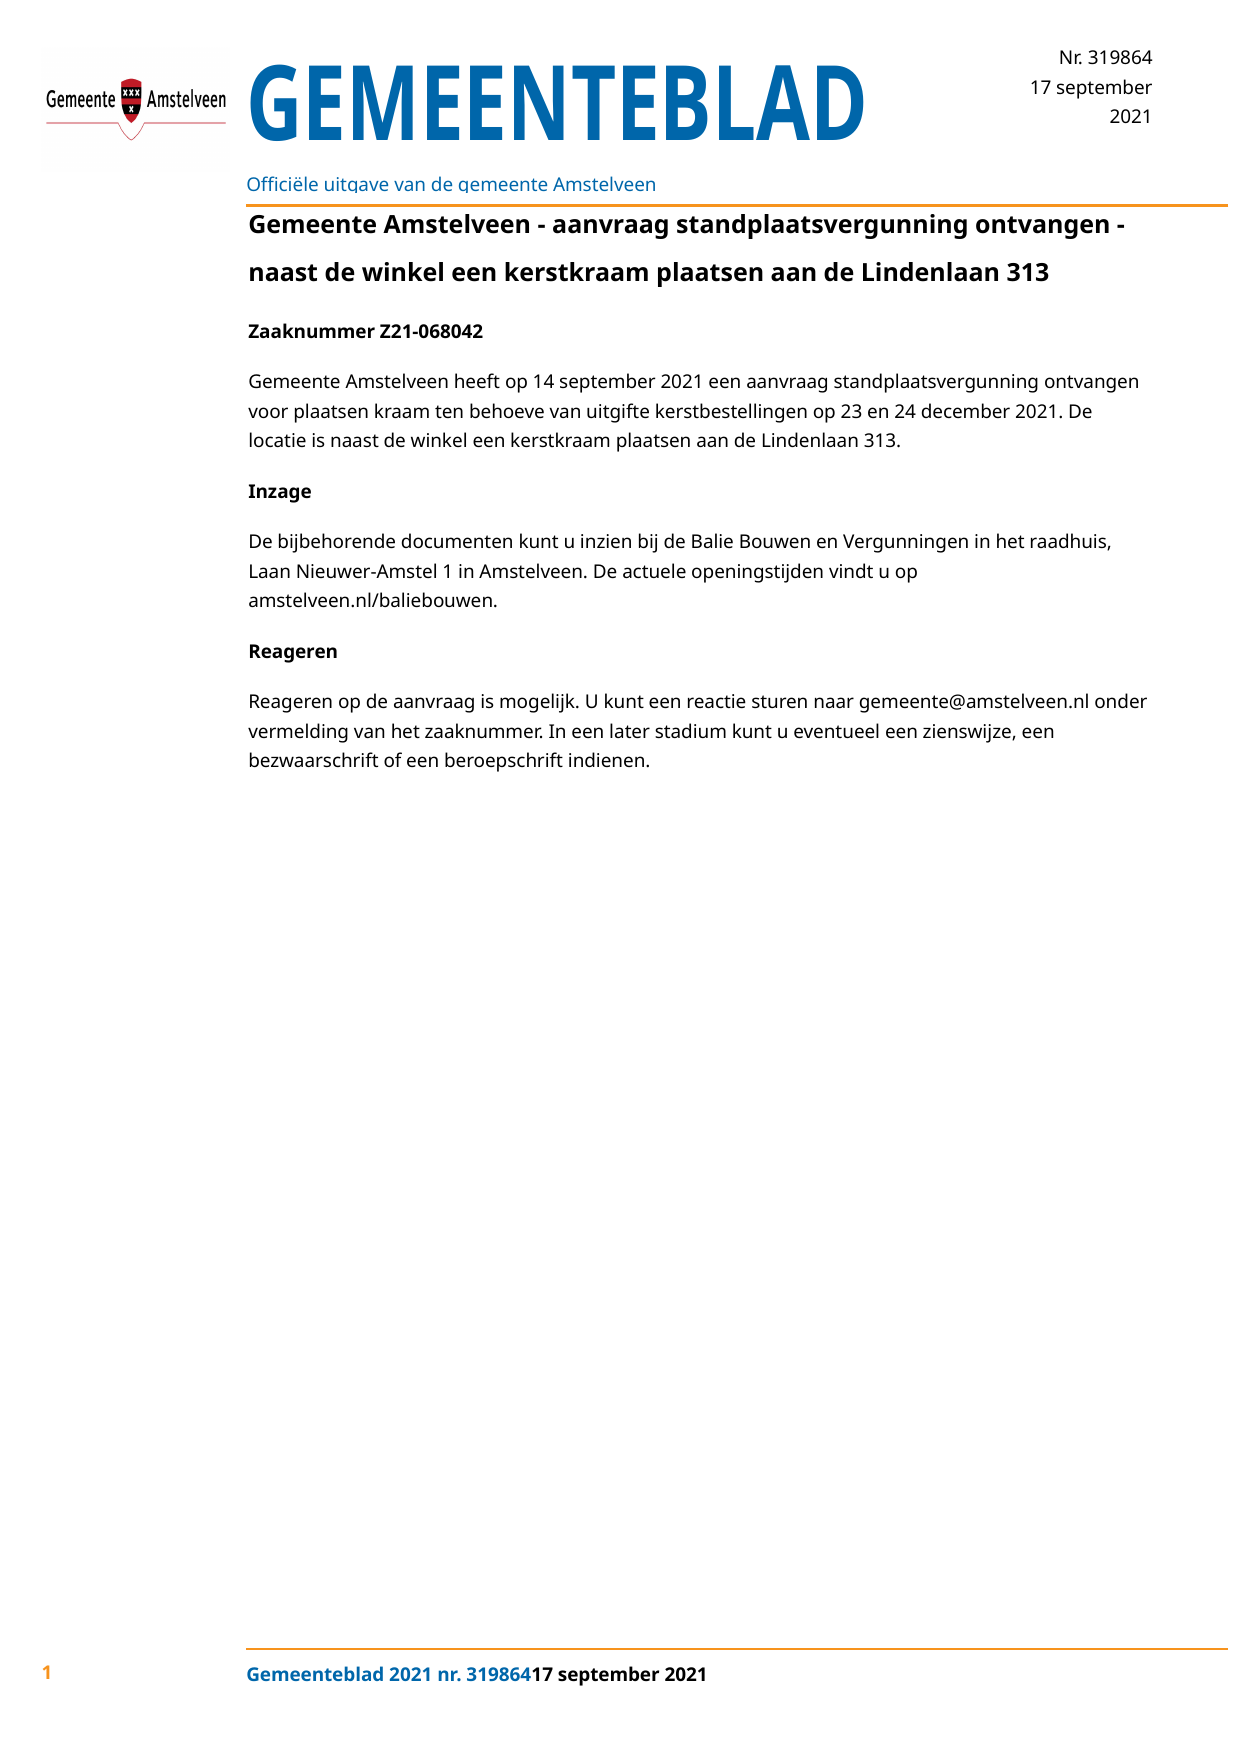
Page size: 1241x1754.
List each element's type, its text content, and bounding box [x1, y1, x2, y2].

text Reageren [248, 638, 1152, 664]
text Zaaknummer Z21-068042 [248, 318, 1152, 344]
text Gemeente Amstelveen - aanvraag standplaatsvergunning ontvangen - naast de winkel een kerstkraam plaatsen aan de Lindenlaan 313 [248, 207, 1152, 288]
text De bijbehorende documenten kunt u inzien bij de Balie Bouwen en Vergunningen in het raadhuis, Laan Nieuwer-Amstel 1 in Amstelveen. De actuele openingstijden vindt u op amstelveen.nl/baliebouwen. [248, 528, 1152, 613]
text Gemeente Amstelveen heeft op 14 september 2021 een aanvraag standplaatsvergunning ontvangen voor plaatsen kraam ten behoeve van uitgifte kerstbestellingen op 23 en 24 december 2021. De locatie is naast de winkel een kerstkraam plaatsen aan de Lindenlaan 313. [248, 368, 1152, 453]
text Inzage [248, 478, 1152, 504]
text Reageren op de aanvraag is mogelijk. U kunt een reactie sturen naar gemeente@amstelveen.nl onder vermelding van het zaaknummer. In een later stadium kunt u eventueel een zienswijze, een bezwaarschrift of een beroepschrift indienen. [248, 688, 1152, 773]
picture [41, 47, 231, 172]
